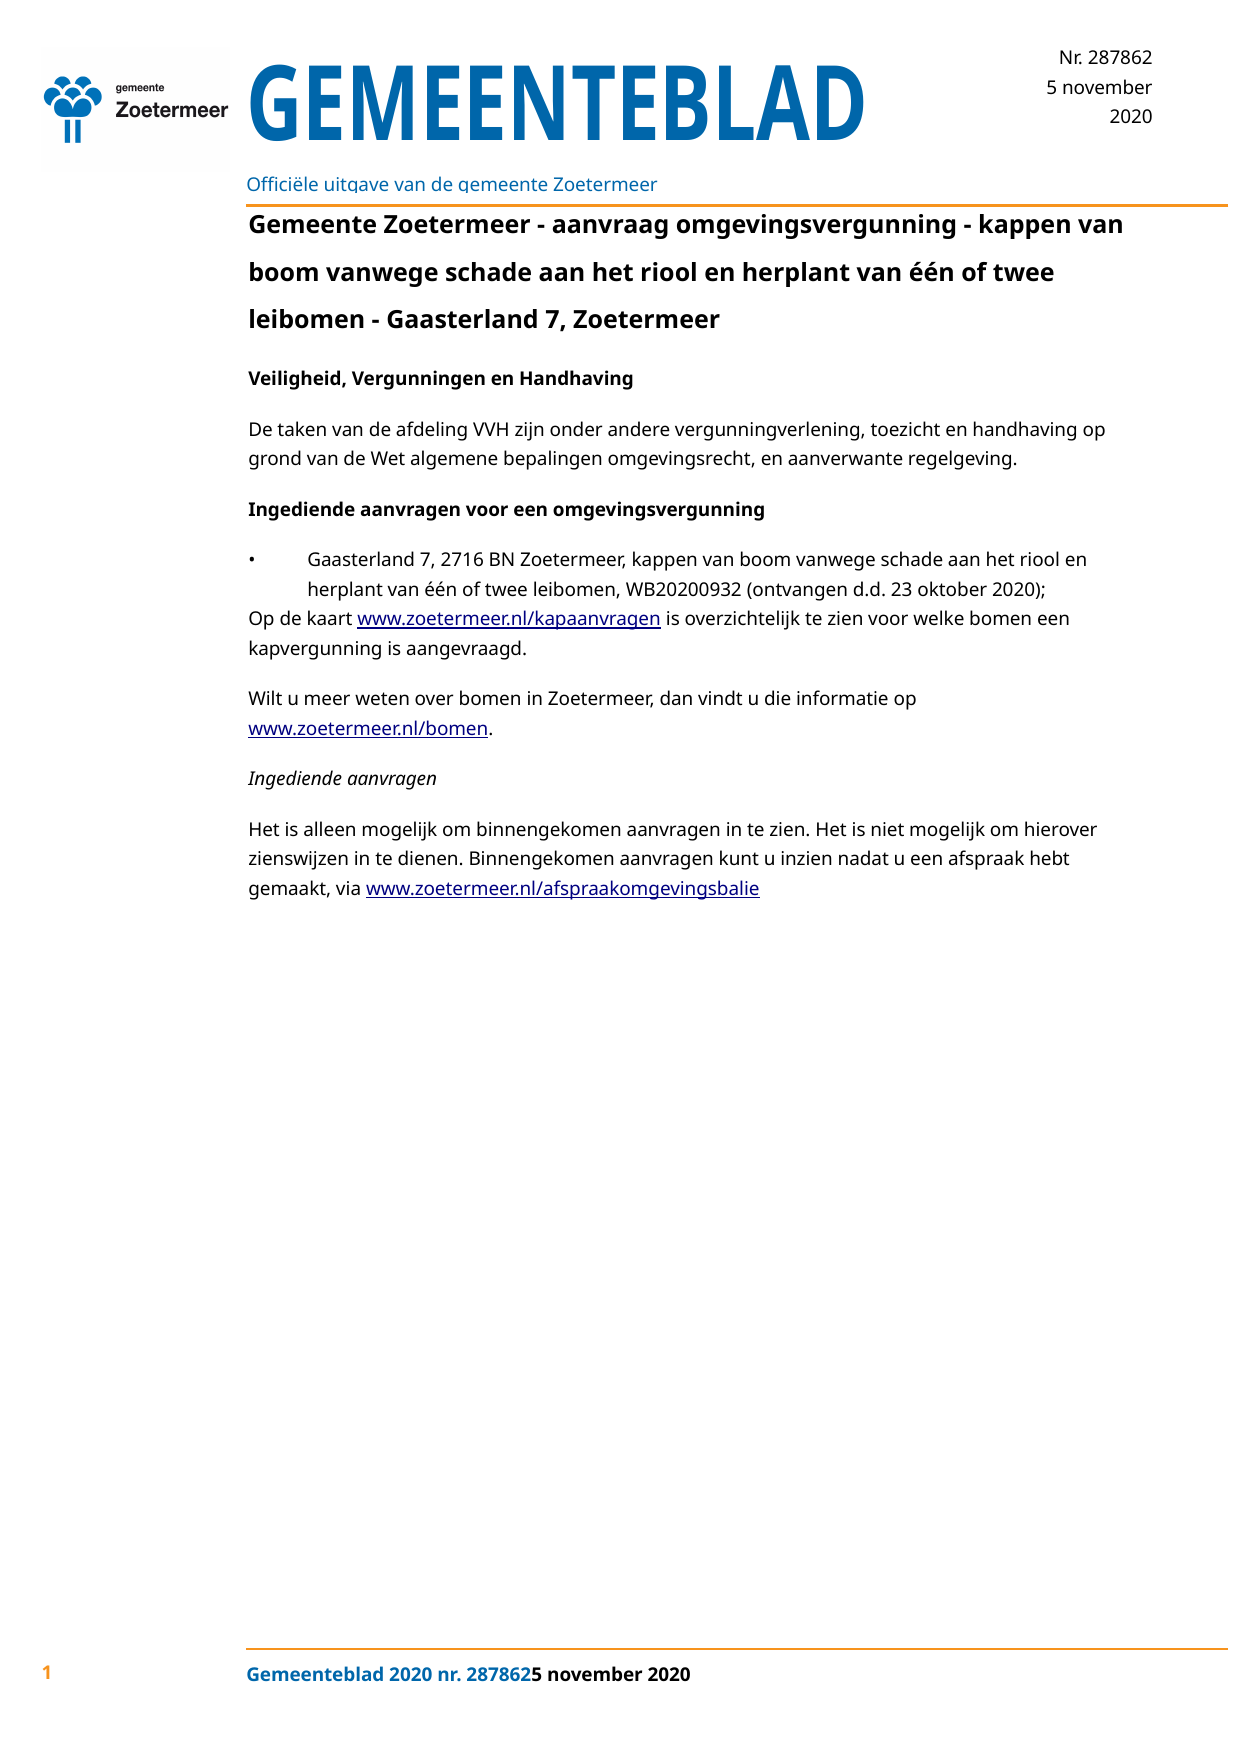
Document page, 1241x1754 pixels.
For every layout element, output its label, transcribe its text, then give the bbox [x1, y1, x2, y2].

list Gaasterland 7, 2716 BN Zoetermeer, kappen van boom vanwege schade aan het riool en herplant van één of twee leibomen, WB20200932 (ontvangen d.d. 23 oktober 2020); [248, 546, 1152, 602]
text Veiligheid, Vergunningen en Handhaving [248, 366, 1152, 391]
text Het is alleen mogelijk om binnengekomen aanvragen in te zien. Het is niet mogelijk om hierover zienswijzen in te dienen. Binnengekomen aanvragen kunt u inzien nadat u een afspraak hebt gemaakt, via www.zoetermeer.nl/afspraakomgevingsbalie [248, 816, 1152, 901]
text De taken van de afdeling VVH zijn onder andere vergunningverlening, toezicht en handhaving op grond van de Wet algemene bepalingen omgevingsrecht, en aanverwante regelgeving. [248, 416, 1152, 471]
text Ingediende aanvragen [248, 766, 1152, 791]
text Gemeente Zoetermeer - aanvraag omgevingsvergunning - kappen van boom vanwege schade aan het riool en herplant van één of twee leibomen - Gaasterland 7, Zoetermeer [248, 207, 1152, 336]
text Op de kaart www.zoetermeer.nl/kapaanvragen is overzichtelijk te zien voor welke bomen een kapvergunning is aangevraagd. [248, 606, 1152, 661]
text Wilt u meer weten over bomen in Zoetermeer, dan vindt u die informatie op www.zoetermeer.nl/bomen. [248, 686, 1152, 741]
text Ingediende aanvragen voor een omgevingsvergunning [248, 496, 1152, 522]
picture [41, 47, 231, 172]
